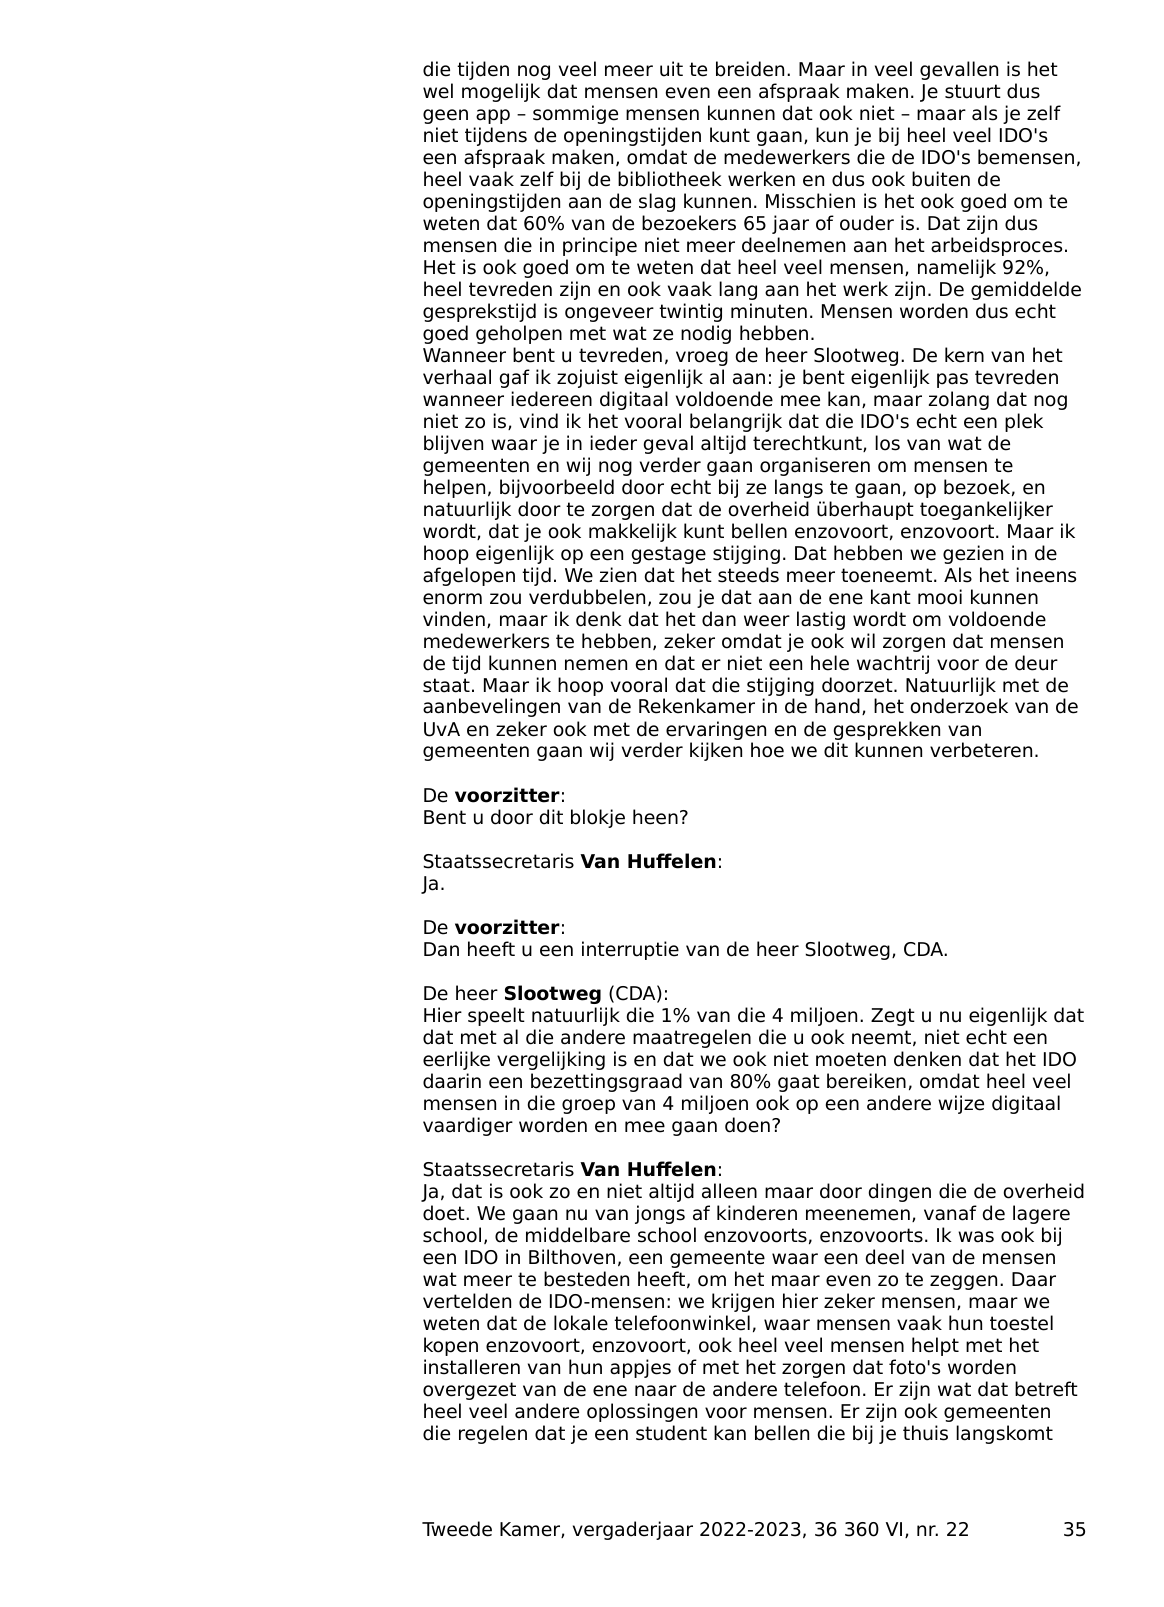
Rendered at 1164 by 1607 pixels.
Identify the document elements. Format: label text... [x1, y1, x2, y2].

text Staatssecretaris Van Huffelen: [422, 1159, 1087, 1181]
text De heer Slootweg (CDA): [422, 983, 1087, 1005]
text De voorzitter: [422, 917, 1087, 939]
text Ja, dat is ook zo en niet altijd alleen maar door dingen die de overheid doet. We gaan nu van jongs af kinderen meenemen, vanaf de lagere school, de middelbare school enzovoorts, enzovoorts. Ik was ook bij een IDO in Bilthoven, een gemeente waar een deel van de mensen wat meer te besteden heeft, om het maar even zo te zeggen. Daar vertelden de IDO-mensen: we krijgen hier zeker mensen, maar we weten dat de lokale telefoonwinkel, waar mensen vaak hun toestel kopen enzovoort, enzovoort, ook heel veel mensen helpt met het installeren van hun appjes of met het zorgen dat foto's worden overgezet van de ene naar de andere telefoon. Er zijn wat dat betreft heel veel andere oplossingen voor mensen. Er zijn ook gemeenten die regelen dat je een student kan bellen die bij je thuis langskomt [422, 1181, 1087, 1445]
text De voorzitter: [422, 784, 1087, 807]
text Bent u door dit blokje heen? [422, 807, 1087, 828]
text die tijden nog veel meer uit te breiden. Maar in veel gevallen is het wel mogelijk dat mensen even een afspraak maken. Je stuurt dus geen app – sommige mensen kunnen dat ook niet – maar als je zelf niet tijdens de openingstijden kunt gaan, kun je bij heel veel IDO's een afspraak maken, omdat de medewerkers die de IDO's bemensen, heel vaak zelf bij de bibliotheek werken en dus ook buiten de openingstijden aan de slag kunnen. Misschien is het ook goed om te weten dat 60% van de bezoekers 65 jaar of ouder is. Dat zijn dus mensen die in principe niet meer deelnemen aan het arbeidsproces. Het is ook goed om te weten dat heel veel mensen, namelijk 92%, heel tevreden zijn en ook vaak lang aan het werk zijn. De gemiddelde gesprekstijd is ongeveer twintig minuten. Mensen worden dus echt goed geholpen met wat ze nodig hebben. [422, 59, 1087, 345]
text Ja. [422, 873, 1087, 895]
text Dan heeft u een interruptie van de heer Slootweg, CDA. [422, 939, 1087, 961]
text Hier speelt natuurlijk die 1% van die 4 miljoen. Zegt u nu eigenlijk dat dat met al die andere maatregelen die u ook neemt, niet echt een eerlijke vergelijking is en dat we ook niet moeten denken dat het IDO daarin een bezettingsgraad van 80% gaat bereiken, omdat heel veel mensen in die groep van 4 miljoen ook op een andere wijze digitaal vaardiger worden en mee gaan doen? [422, 1005, 1087, 1137]
text Wanneer bent u tevreden, vroeg de heer Slootweg. De kern van het verhaal gaf ik zojuist eigenlijk al aan: je bent eigenlijk pas tevreden wanneer iedereen digitaal voldoende mee kan, maar zolang dat nog niet zo is, vind ik het vooral belangrijk dat die IDO's echt een plek blijven waar je in ieder geval altijd terechtkunt, los van wat de gemeenten en wij nog verder gaan organiseren om mensen te helpen, bijvoorbeeld door echt bij ze langs te gaan, op bezoek, en natuurlijk door te zorgen dat de overheid überhaupt toegankelijker wordt, dat je ook makkelijk kunt bellen enzovoort, enzovoort. Maar ik hoop eigenlijk op een gestage stijging. Dat hebben we gezien in de afgelopen tijd. We zien dat het steeds meer toeneemt. Als het ineens enorm zou verdubbelen, zou je dat aan de ene kant mooi kunnen vinden, maar ik denk dat het dan weer lastig wordt om voldoende medewerkers te hebben, zeker omdat je ook wil zorgen dat mensen de tijd kunnen nemen en dat er niet een hele wachtrij voor de deur staat. Maar ik hoop vooral dat die stijging doorzet. Natuurlijk met de aanbevelingen van de Rekenkamer in de hand, het onderzoek van de UvA en zeker ook met de ervaringen en de gesprekken van gemeenten gaan wij verder kijken hoe we dit kunnen verbeteren. [422, 345, 1087, 762]
text Staatssecretaris Van Huffelen: [422, 851, 1087, 873]
